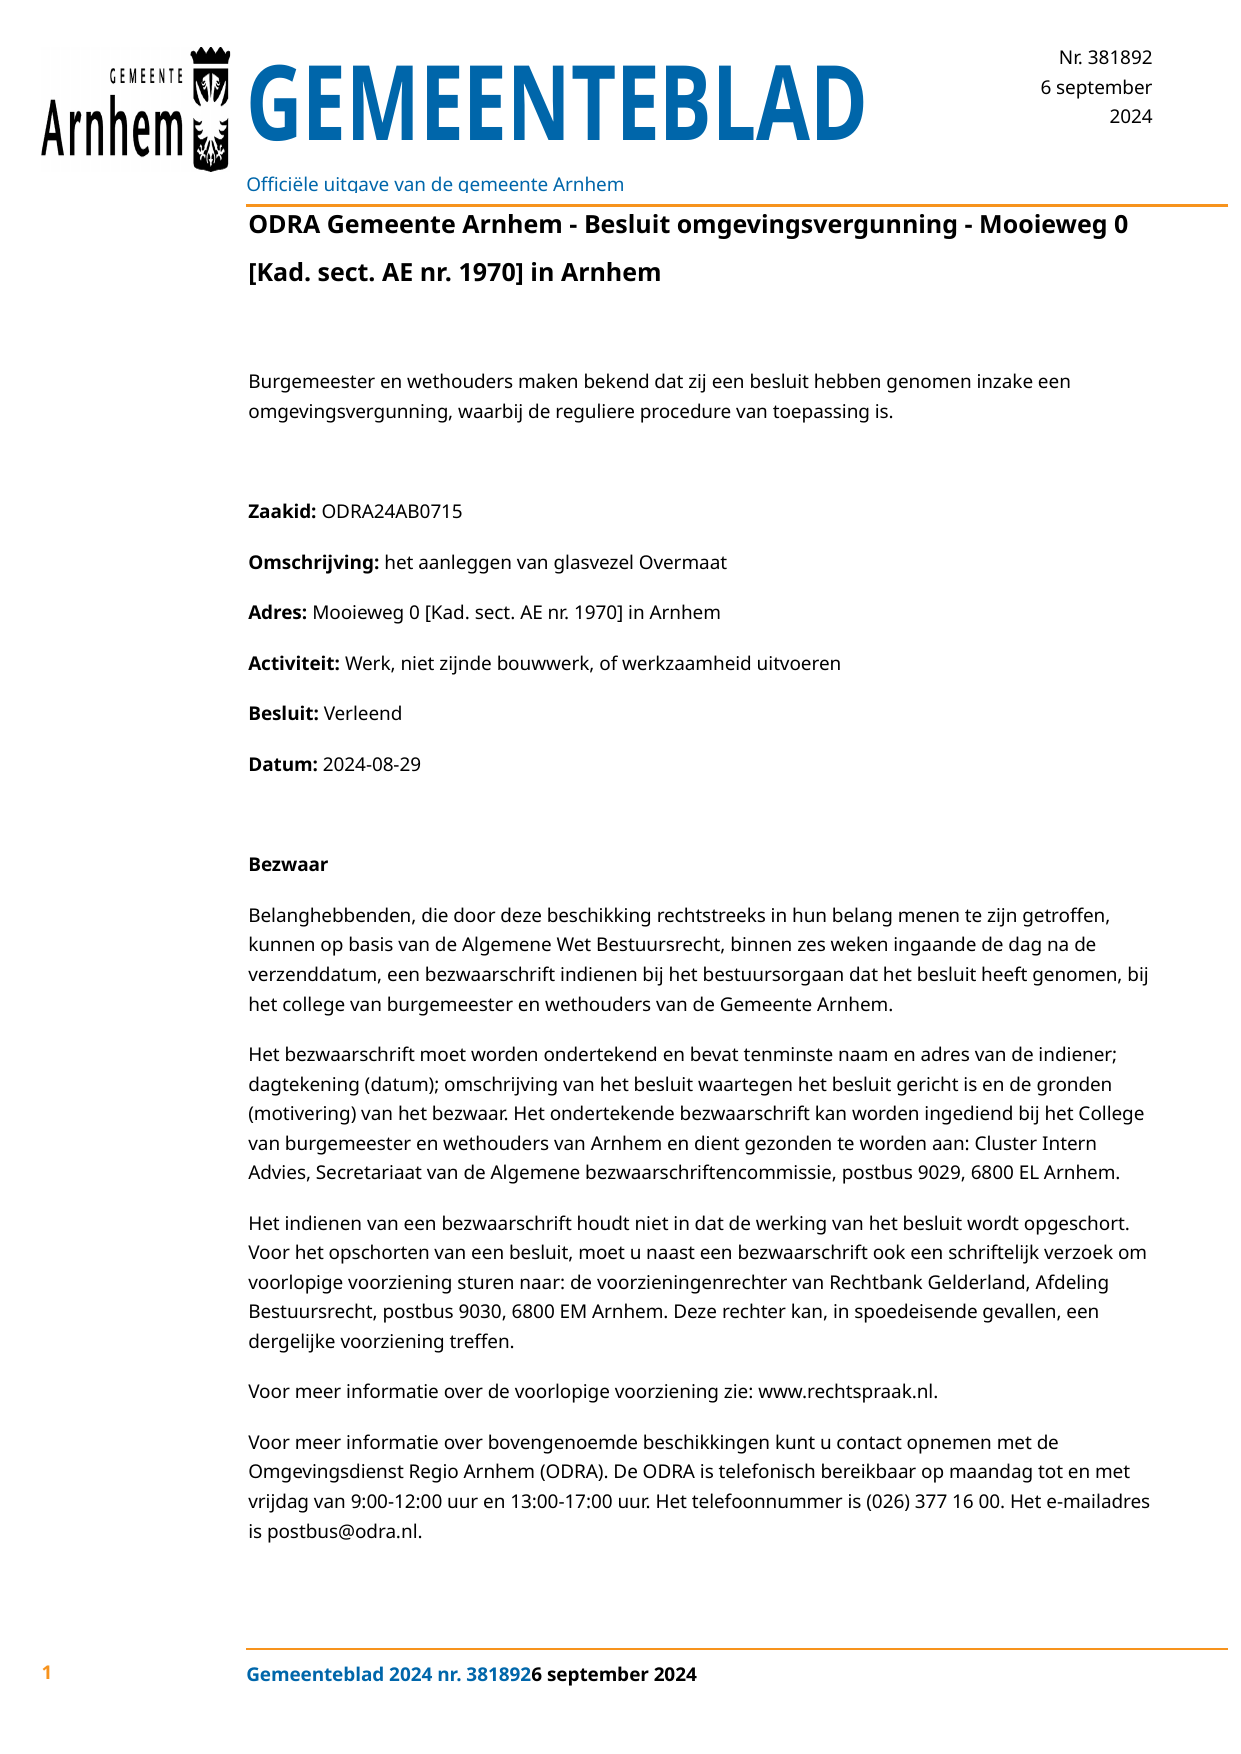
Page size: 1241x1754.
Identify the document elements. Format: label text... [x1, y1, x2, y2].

text ODRA Gemeente Arnhem - Besluit omgevingsvergunning - Mooieweg 0 [Kad. sect. AE nr. 1970] in Arnhem [248, 207, 1152, 288]
text Belanghebbenden, die door deze beschikking rechtstreeks in hun belang menen te zijn getroffen, kunnen op basis van de Algemene Wet Bestuursrecht, binnen zes weken ingaande de dag na de verzenddatum, een bezwaarschrift indienen bij het bestuursorgaan dat het besluit heeft genomen, bij het college van burgemeester en wethouders van de Gemeente Arnhem. [248, 902, 1152, 1017]
text Datum: 2024-08-29 [248, 751, 1152, 777]
text Het indienen van een bezwaarschrift houdt niet in dat de werking van het besluit wordt opgeschort. Voor het opschorten van een besluit, moet u naast een bezwaarschrift ook een schriftelijk verzoek om voorlopige voorziening sturen naar: de voorzieningenrechter van Rechtbank Gelderland, Afdeling Bestuursrecht, postbus 9030, 6800 EM Arnhem. Deze rechter kan, in spoedeisende gevallen, een dergelijke voorziening treffen. [248, 1210, 1152, 1354]
text Zaakid: ODRA24AB0715 [248, 499, 1152, 524]
picture [41, 47, 231, 172]
text Adres: Mooieweg 0 [Kad. sect. AE nr. 1970] in Arnhem [248, 599, 1152, 625]
text Besluit: Verleend [248, 700, 1152, 726]
text Burgemeester en wethouders maken bekend dat zij een besluit hebben genomen inzake een omgevingsvergunning, waarbij de reguliere procedure van toepassing is. [248, 368, 1152, 424]
text Activiteit: Werk, niet zijnde bouwwerk, of werkzaamheid uitvoeren [248, 650, 1152, 676]
text Omschrijving: het aanleggen van glasvezel Overmaat [248, 549, 1152, 575]
text Het bezwaarschrift moet worden ondertekend en bevat tenminste naam en adres van de indiener; dagtekening (datum); omschrijving van het besluit waartegen het besluit gericht is en de gronden (motivering) van het bezwaar. Het ondertekende bezwaarschrift kan worden ingediend bij het College van burgemeester en wethouders van Arnhem en dient gezonden te worden aan: Cluster Intern Advies, Secretariaat van de Algemene bezwaarschriftencommissie, postbus 9029, 6800 EL Arnhem. [248, 1041, 1152, 1185]
text Voor meer informatie over bovengenoemde beschikkingen kunt u contact opnemen met de Omgevingsdienst Regio Arnhem (ODRA). De ODRA is telefonisch bereikbaar op maandag tot en met vrijdag van 9:00-12:00 uur en 13:00-17:00 uur. Het telefoonnummer is (026) 377 16 00. Het e-mailadres is postbus@odra.nl. [248, 1429, 1152, 1544]
text Bezwaar [248, 852, 1152, 877]
text Voor meer informatie over de voorlopige voorziening zie: www.rechtspraak.nl. [248, 1379, 1152, 1404]
